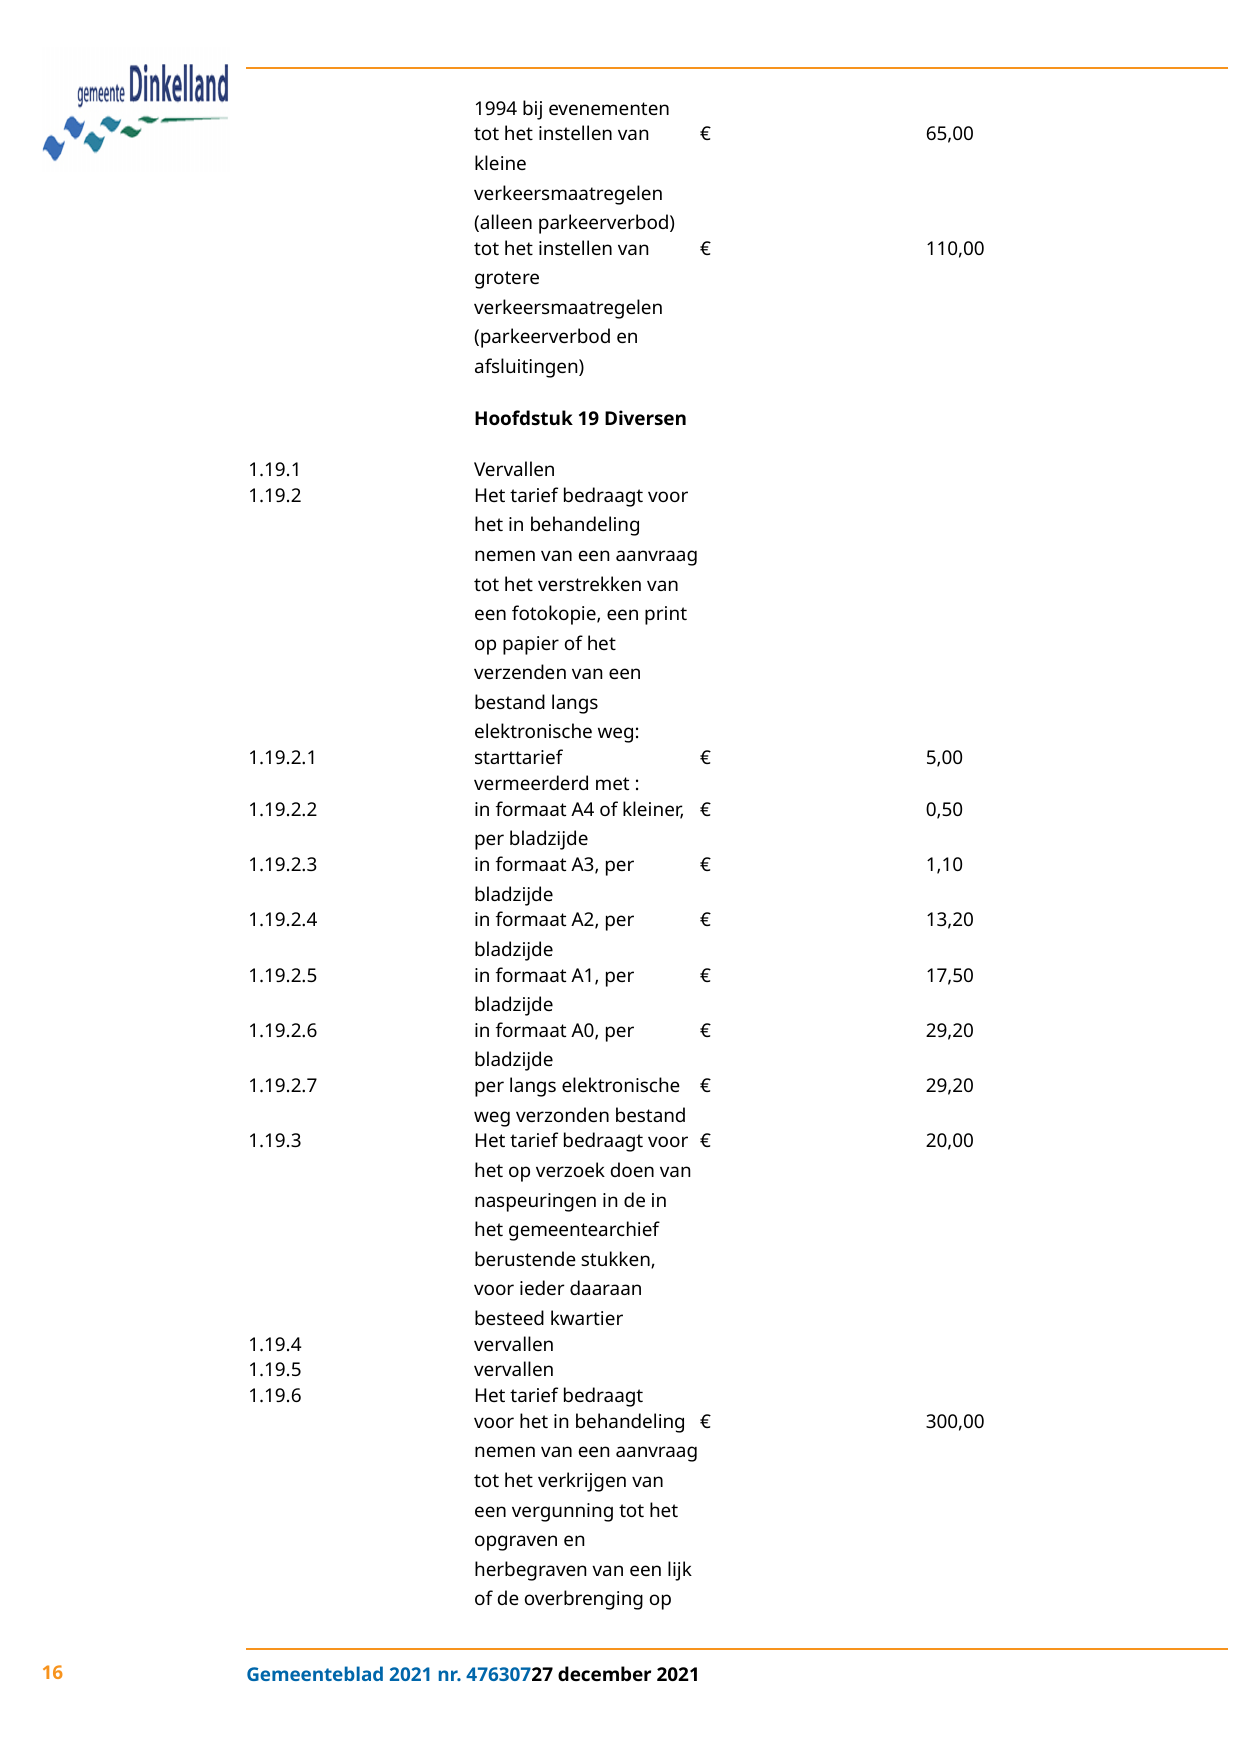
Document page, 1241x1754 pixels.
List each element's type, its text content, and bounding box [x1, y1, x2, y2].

table_cell 20,00 [926, 1128, 1152, 1331]
table_cell 110,00 [926, 235, 1152, 379]
table_cell [474, 379, 700, 405]
table_cell vervallen [474, 1357, 700, 1382]
table_cell € [700, 962, 926, 1017]
table_cell voor het in behandeling nemen van een aanvraag tot het verkrijgen van een vergunning tot het opgraven en herbegraven van een lijk of de overbrenging op [474, 1408, 700, 1611]
table_cell in formaat A2, per bladzijde [474, 906, 700, 962]
table_cell [248, 121, 474, 235]
table_cell [248, 379, 474, 405]
table_cell Het tarief bedraagt voor het op verzoek doen van naspeuringen in de in het gemeentearchief berustende stukken, voor ieder daaraan besteed kwartier [474, 1128, 700, 1331]
table_cell Hoofdstuk 19 Diversen [474, 405, 700, 431]
table_cell [700, 1331, 926, 1357]
table_cell 29,20 [926, 1017, 1152, 1072]
table_cell [700, 1357, 926, 1382]
table_cell 1.19.2.2 [248, 796, 474, 851]
table_cell € [700, 744, 926, 770]
table_cell [700, 405, 926, 431]
table_cell tot het instellen van grotere verkeersmaatregelen (parkeerverbod en afsluitingen) [474, 235, 700, 379]
table_cell 1994 bij evenementen [474, 95, 700, 121]
table_cell [700, 379, 926, 405]
table_cell 300,00 [926, 1408, 1152, 1611]
table_cell € [700, 1128, 926, 1331]
table_cell 1.19.6 [248, 1383, 474, 1408]
table_cell Het tarief bedraagt [474, 1383, 700, 1408]
table_cell [926, 431, 1152, 456]
table_cell € [700, 1073, 926, 1128]
table_cell 1.19.2 [248, 482, 474, 744]
table_cell [926, 1357, 1152, 1382]
table_cell 1.19.2.4 [248, 906, 474, 962]
table_cell [926, 405, 1152, 431]
table_cell Het tarief bedraagt voor het in behandeling nemen van een aanvraag tot het verstrekken van een fotokopie, een print op papier of het verzenden van een bestand langs elektronische weg: [474, 482, 700, 744]
table_cell [700, 95, 926, 121]
table_cell starttarief [474, 744, 700, 770]
table_cell Vervallen [474, 456, 700, 482]
table_cell 13,20 [926, 906, 1152, 962]
table_cell in formaat A4 of kleiner, per bladzijde [474, 796, 700, 851]
table_cell € [700, 121, 926, 235]
table_cell 0,50 [926, 796, 1152, 851]
table_cell 1.19.2.3 [248, 851, 474, 906]
table_cell [248, 95, 474, 121]
table_cell 1.19.2.1 [248, 744, 474, 770]
table_cell € [700, 1408, 926, 1611]
table_cell 1.19.3 [248, 1128, 474, 1331]
table_cell [926, 456, 1152, 482]
table_cell in formaat A0, per bladzijde [474, 1017, 700, 1072]
table_cell 17,50 [926, 962, 1152, 1017]
table_cell [700, 1383, 926, 1408]
table_cell 1.19.1 [248, 456, 474, 482]
table_cell per langs elektronische weg verzonden bestand [474, 1073, 700, 1128]
table_cell [926, 770, 1152, 796]
table_cell [926, 1383, 1152, 1408]
table_cell [700, 431, 926, 456]
table_cell [926, 482, 1152, 744]
table_cell € [700, 906, 926, 962]
table_cell [700, 770, 926, 796]
picture [41, 47, 231, 172]
table_cell 1.19.2.5 [248, 962, 474, 1017]
table_cell [248, 235, 474, 379]
table_cell € [700, 796, 926, 851]
table_cell 1.19.2.7 [248, 1073, 474, 1128]
table_cell [700, 456, 926, 482]
table_cell 1.19.5 [248, 1357, 474, 1382]
table_cell 5,00 [926, 744, 1152, 770]
table_cell [700, 482, 926, 744]
table_cell [474, 431, 700, 456]
table_cell vermeerderd met : [474, 770, 700, 796]
table_cell [926, 1331, 1152, 1357]
table_cell 29,20 [926, 1073, 1152, 1128]
table_cell [926, 95, 1152, 121]
table_cell [248, 1408, 474, 1611]
table_cell [248, 770, 474, 796]
table_cell 1.19.4 [248, 1331, 474, 1357]
table_cell [248, 405, 474, 431]
table_cell € [700, 851, 926, 906]
table_cell 1,10 [926, 851, 1152, 906]
table_cell 65,00 [926, 121, 1152, 235]
table_cell € [700, 235, 926, 379]
table_cell 1.19.2.6 [248, 1017, 474, 1072]
table_cell [248, 431, 474, 456]
table_cell € [700, 1017, 926, 1072]
table_cell in formaat A3, per bladzijde [474, 851, 700, 906]
table_cell in formaat A1, per bladzijde [474, 962, 700, 1017]
table_cell [926, 379, 1152, 405]
table_cell vervallen [474, 1331, 700, 1357]
table_cell tot het instellen van kleine verkeersmaatregelen (alleen parkeerverbod) [474, 121, 700, 235]
